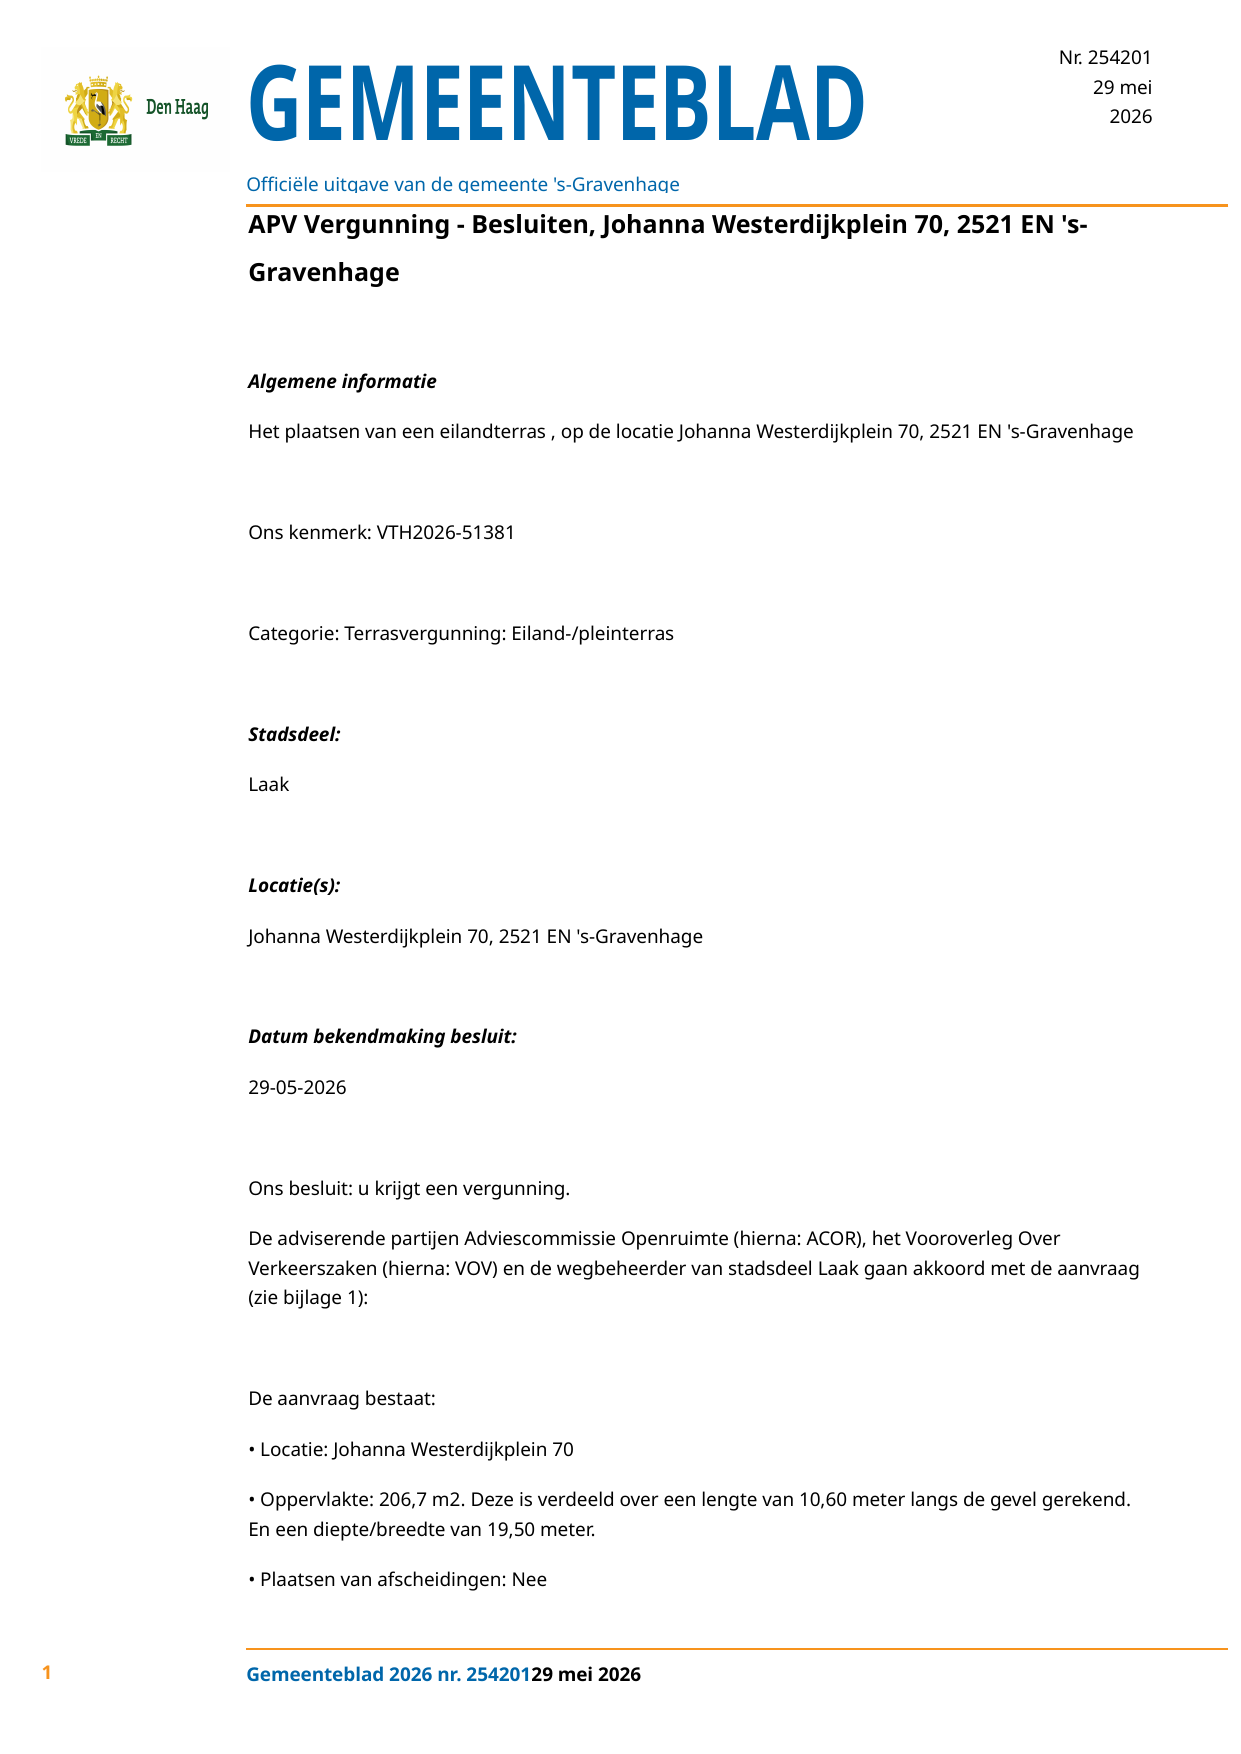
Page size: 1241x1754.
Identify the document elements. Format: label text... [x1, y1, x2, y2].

text Algemene informatie [248, 368, 1152, 394]
text Datum bekendmaking besluit: [248, 1024, 1152, 1049]
text De adviserende partijen Adviescommissie Openruimte (hierna: ACOR), het Vooroverleg Over Verkeerszaken (hierna: VOV) en de wegbeheerder van stadsdeel Laak gaan akkoord met de aanvraag (zie bijlage 1): [248, 1225, 1152, 1310]
text Categorie: Terrasvergunning: Eiland-/pleinterras [248, 620, 1152, 646]
picture [41, 47, 231, 172]
text Ons kenmerk: VTH2026-51381 [248, 519, 1152, 545]
text Johanna Westerdijkplein 70, 2521 EN 's-Gravenhage [248, 923, 1152, 949]
text Laak [248, 772, 1152, 797]
text Stadsdeel: [248, 721, 1152, 747]
text Het plaatsen van een eilandterras , op de locatie Johanna Westerdijkplein 70, 2521 EN 's-Gravenhage [248, 419, 1152, 444]
text APV Vergunning - Besluiten, Johanna Westerdijkplein 70, 2521 EN 's-Gravenhage [248, 207, 1152, 288]
text 29-05-2026 [248, 1074, 1152, 1100]
text De aanvraag bestaat: [248, 1385, 1152, 1411]
text Ons besluit: u krijgt een vergunning. [248, 1175, 1152, 1201]
text • Oppervlakte: 206,7 m2. Deze is verdeeld over een lengte van 10,60 meter langs de gevel gerekend. En een diepte/breedte van 19,50 meter. [248, 1486, 1152, 1542]
text • Plaatsen van afscheidingen: Nee [248, 1566, 1152, 1592]
text Locatie(s): [248, 872, 1152, 898]
text • Locatie: Johanna Westerdijkplein 70 [248, 1436, 1152, 1462]
